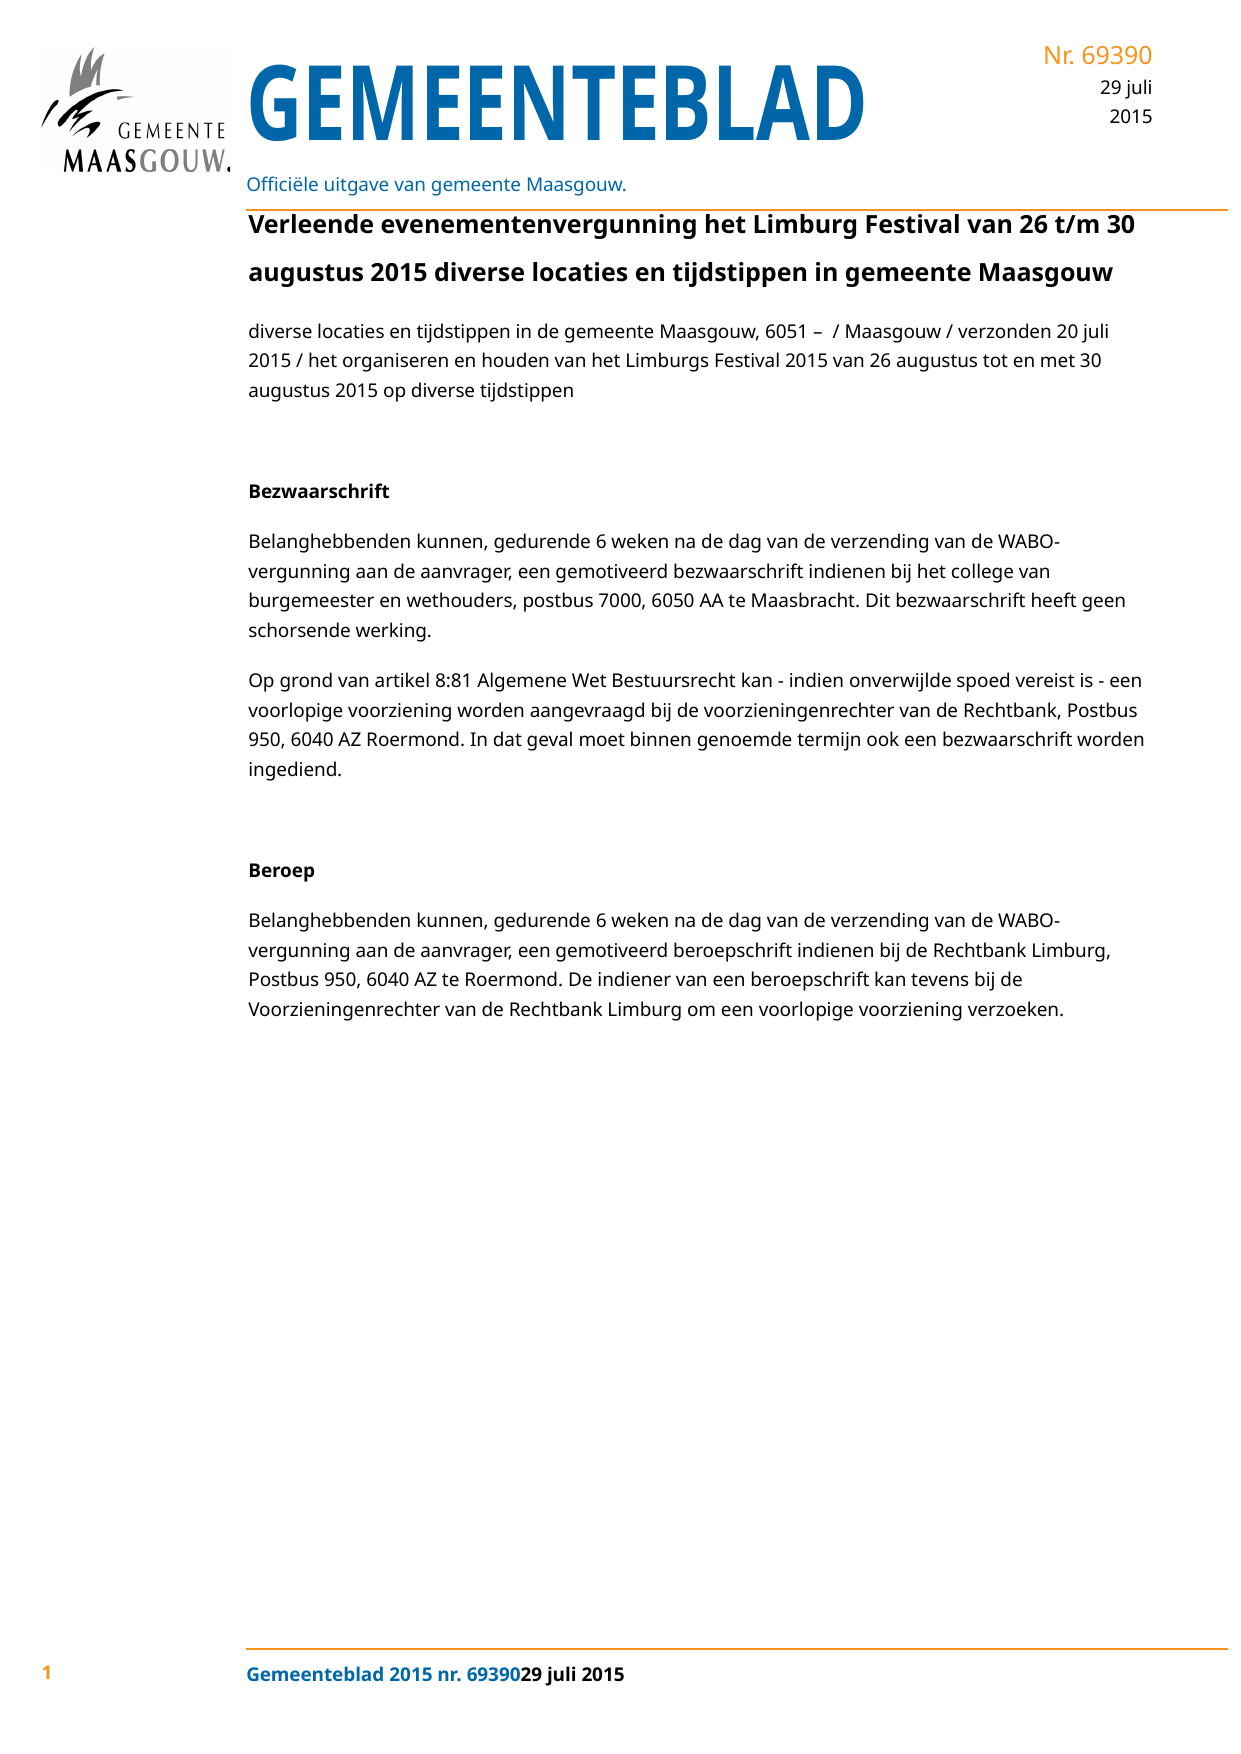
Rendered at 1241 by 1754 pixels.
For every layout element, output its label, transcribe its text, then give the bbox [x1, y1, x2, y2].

text Op grond van artikel 8:81 Algemene Wet Bestuursrecht kan - indien onverwijlde spoed vereist is - een voorlopige voorziening worden aangevraagd bij de voorzieningenrechter van de Rechtbank, Postbus 950, 6040 AZ Roermond. In dat geval moet binnen genoemde termijn ook een bezwaarschrift worden ingediend. [248, 667, 1152, 782]
text Verleende evenementenvergunning het Limburg Festival van 26 t/m 30 augustus 2015 diverse locaties en tijdstippen in gemeente Maasgouw [248, 211, 1152, 288]
text diverse locaties en tijdstippen in de gemeente Maasgouw, 6051 – / Maasgouw / verzonden 20 juli 2015 / het organiseren en houden van het Limburgs Festival 2015 van 26 augustus tot en met 30 augustus 2015 op diverse tijdstippen [248, 318, 1152, 403]
text Belanghebbenden kunnen, gedurende 6 weken na de dag van de verzending van de WABO-vergunning aan de aanvrager, een gemotiveerd beroepschrift indienen bij de Rechtbank Limburg, Postbus 950, 6040 AZ te Roermond. De indiener van een beroepschrift kan tevens bij de Voorzieningenrechter van de Rechtbank Limburg om een voorlopige voorziening verzoeken. [248, 907, 1152, 1022]
text Beroep [248, 857, 1152, 883]
text Bezwaarschrift [248, 478, 1152, 504]
text Belanghebbenden kunnen, gedurende 6 weken na de dag van de verzending van de WABO-vergunning aan de aanvrager, een gemotiveerd bezwaarschrift indienen bij het college van burgemeester en wethouders, postbus 7000, 6050 AA te Maasbracht. Dit bezwaarschrift heeft geen schorsende werking. [248, 528, 1152, 643]
picture [41, 47, 231, 172]
